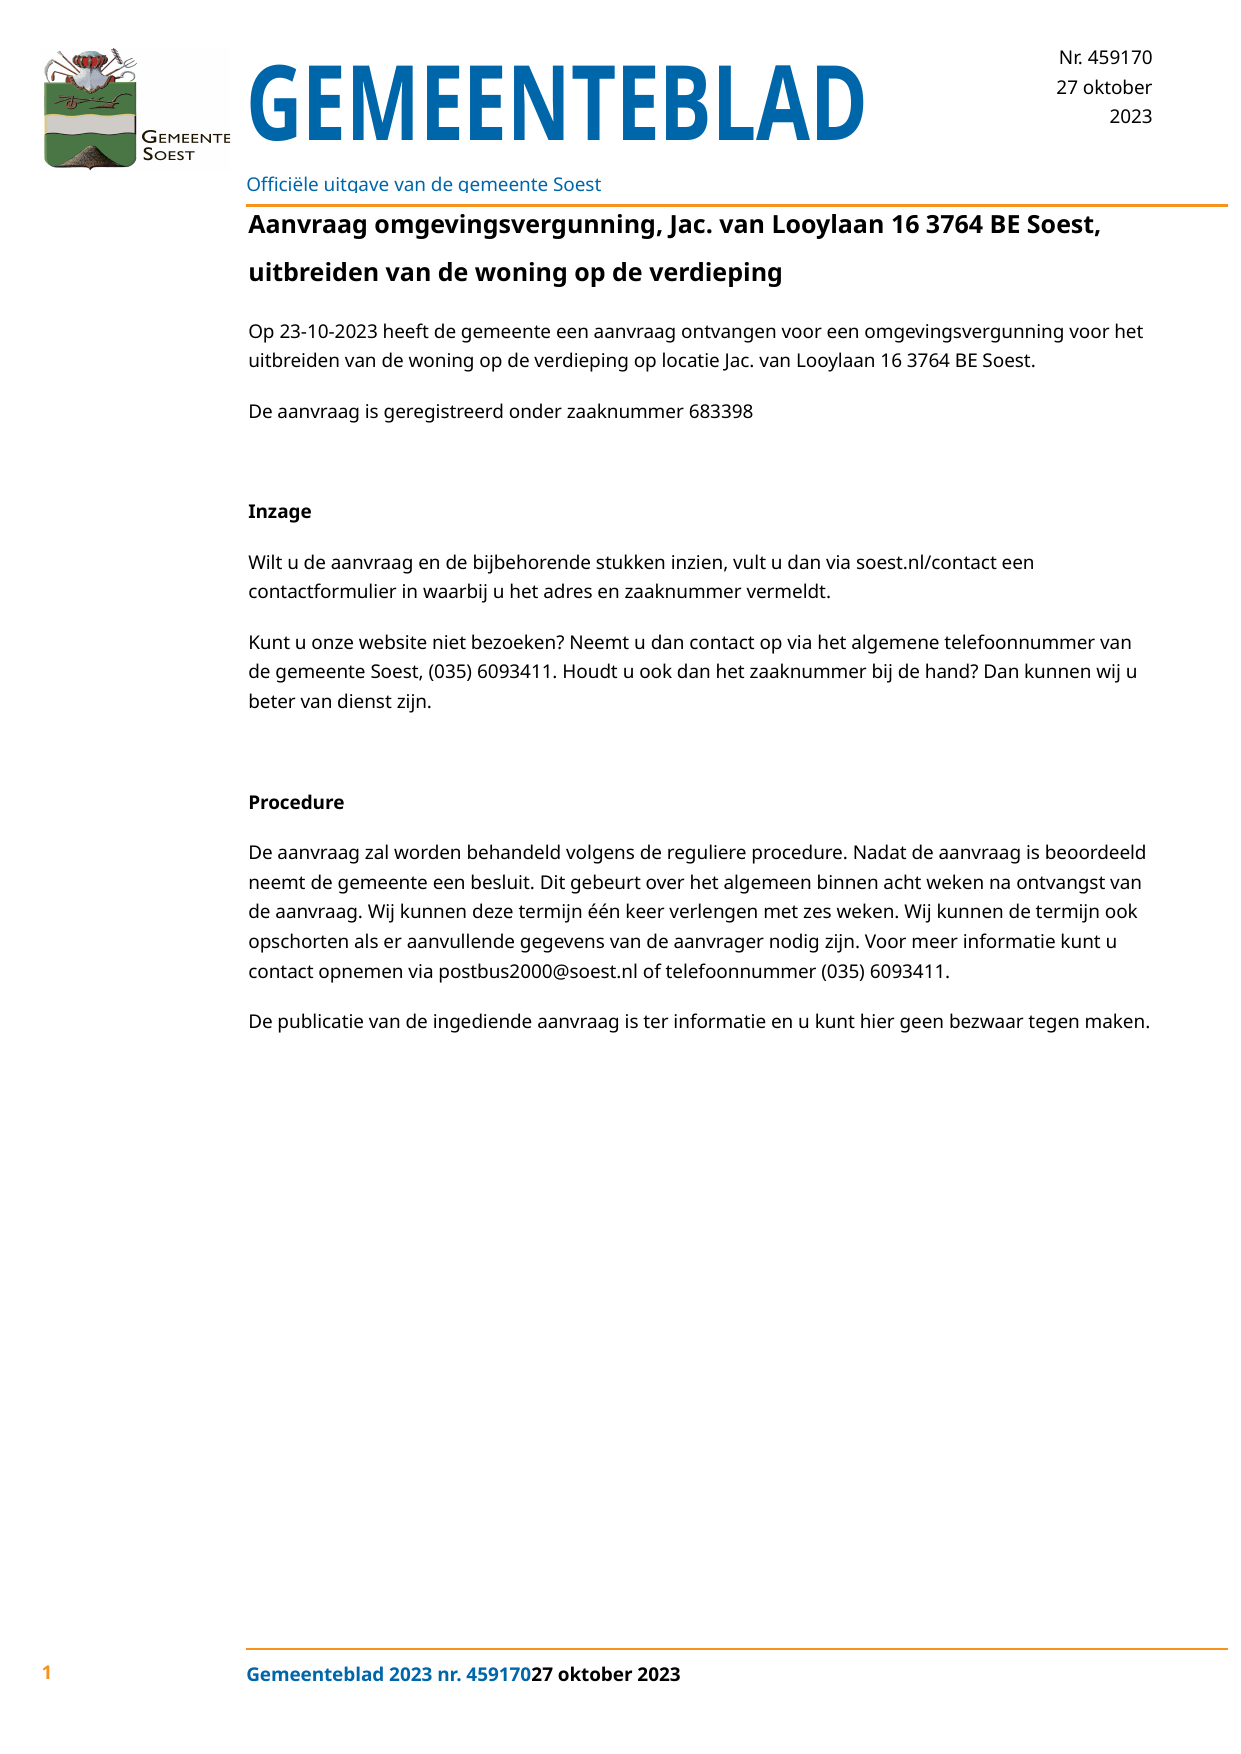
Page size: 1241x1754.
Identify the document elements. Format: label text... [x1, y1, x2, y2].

text Wilt u de aanvraag en de bijbehorende stukken inzien, vult u dan via soest.nl/contact een contactformulier in waarbij u het adres en zaaknummer vermeldt. [248, 549, 1152, 604]
text Op 23-10-2023 heeft de gemeente een aanvraag ontvangen voor een omgevingsvergunning voor het uitbreiden van de woning op de verdieping op locatie Jac. van Looylaan 16 3764 BE Soest. [248, 318, 1152, 373]
text De aanvraag is geregistreerd onder zaaknummer 683398 [248, 398, 1152, 424]
text Kunt u onze website niet bezoeken? Neemt u dan contact op via het algemene telefoonnummer van de gemeente Soest, (035) 6093411. Houdt u ook dan het zaaknummer bij de hand? Dan kunnen wij u beter van dienst zijn. [248, 629, 1152, 714]
text Aanvraag omgevingsvergunning, Jac. van Looylaan 16 3764 BE Soest, uitbreiden van de woning op de verdieping [248, 207, 1152, 288]
text Procedure [248, 789, 1152, 815]
text Inzage [248, 499, 1152, 524]
text De aanvraag zal worden behandeld volgens de reguliere procedure. Nadat de aanvraag is beoordeeld neemt de gemeente een besluit. Dit gebeurt over het algemeen binnen acht weken na ontvangst van de aanvraag. Wij kunnen deze termijn één keer verlengen met zes weken. Wij kunnen de termijn ook opschorten als er aanvullende gegevens van de aanvrager nodig zijn. Voor meer informatie kunt u contact opnemen via postbus2000@soest.nl of telefoonnummer (035) 6093411. [248, 839, 1152, 984]
text De publicatie van de ingediende aanvraag is ter informatie en u kunt hier geen bezwaar tegen maken. [248, 1008, 1152, 1034]
picture [41, 47, 231, 172]
